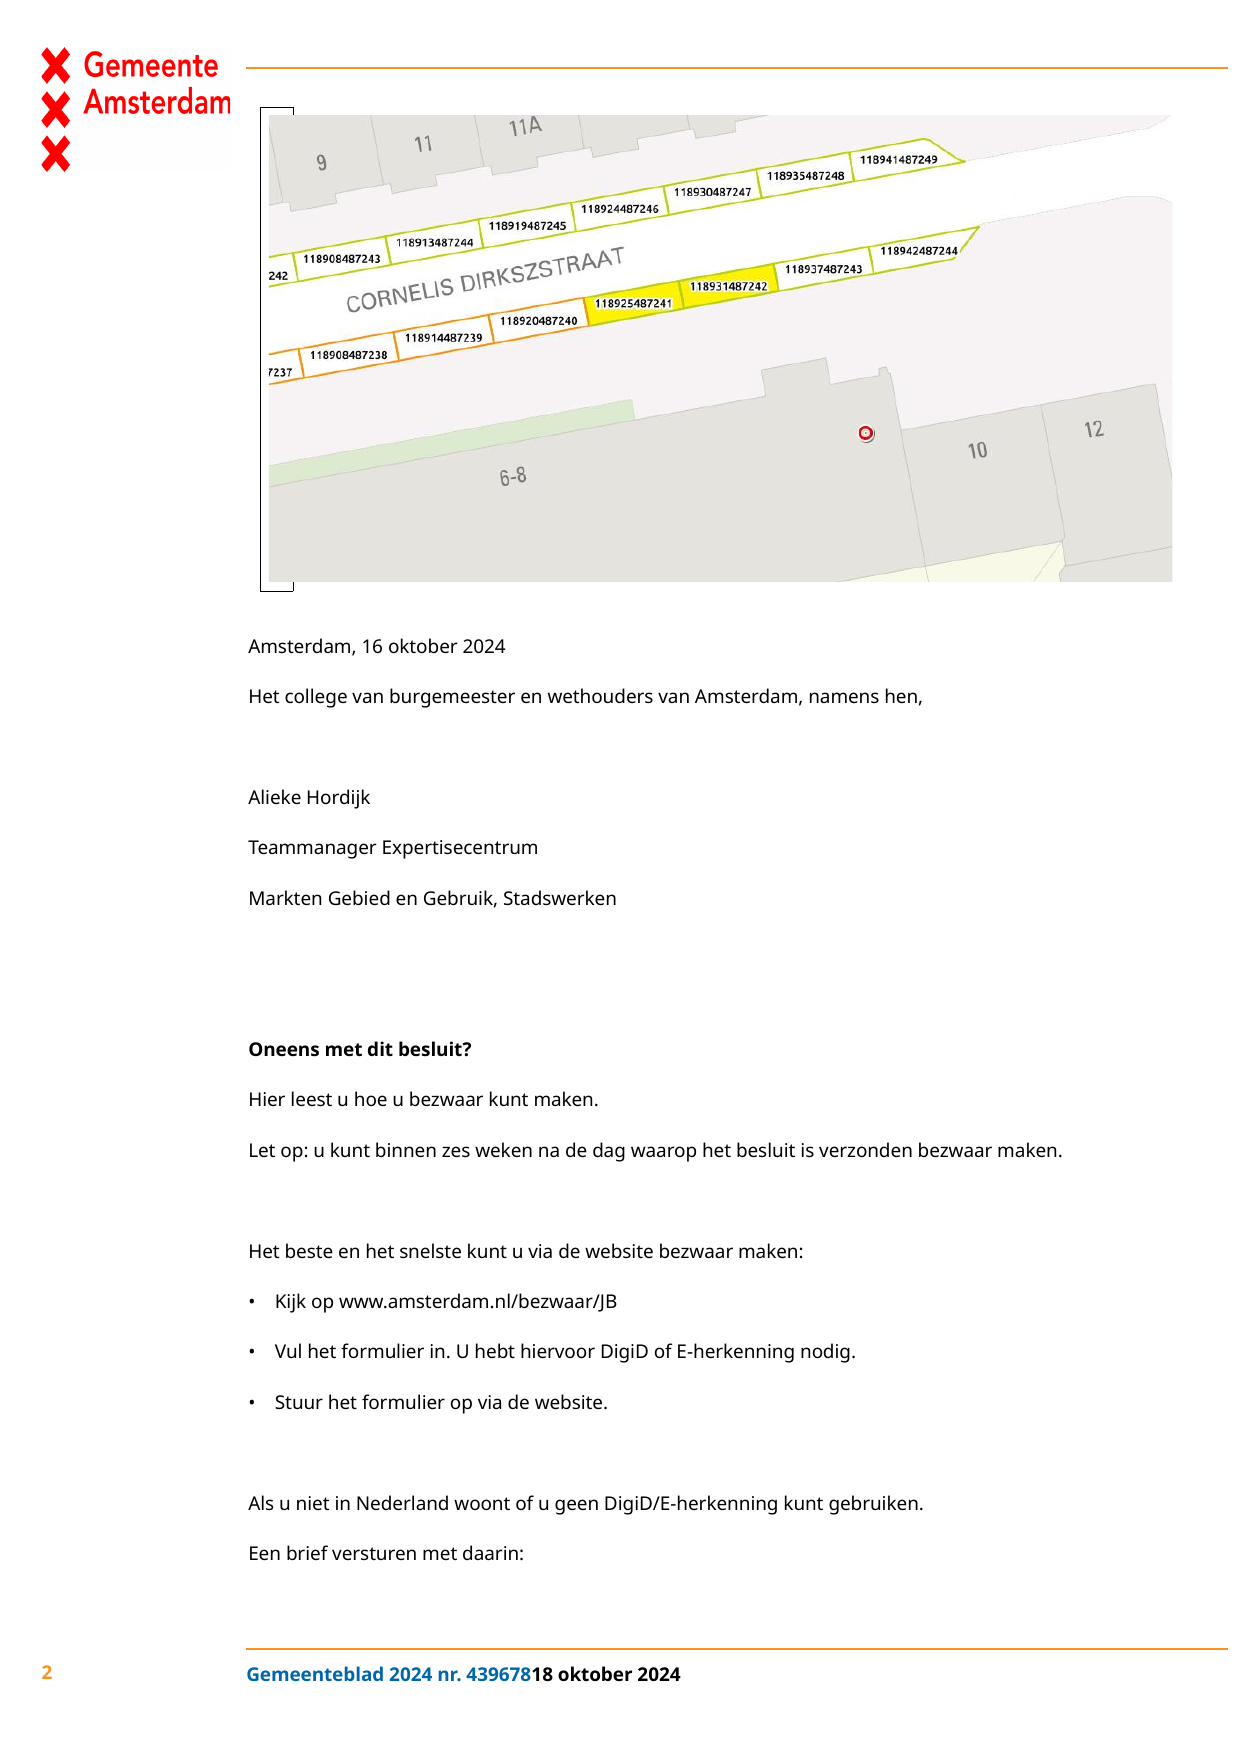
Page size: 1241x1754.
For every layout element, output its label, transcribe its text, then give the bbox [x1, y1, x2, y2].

text • Vul het formulier in. U hebt hiervoor DigiD of E-herkenning nodig. [248, 1339, 1152, 1364]
text Het college van burgemeester en wethouders van Amsterdam, namens hen, [248, 683, 1152, 709]
text Amsterdam, 16 oktober 2024 [248, 633, 1152, 658]
text Een brief versturen met daarin: [248, 1540, 1152, 1566]
text Teammanager Expertisecentrum [248, 834, 1152, 860]
text Markten Gebied en Gebruik, Stadswerken [248, 885, 1152, 911]
text Let op: u kunt binnen zes weken na de dag waarop het besluit is verzonden bezwaar maken. [248, 1137, 1152, 1163]
text Als u niet in Nederland woont of u geen DigiD/E-herkenning kunt gebruiken. [248, 1490, 1152, 1516]
text • Stuur het formulier op via de website. [248, 1389, 1152, 1415]
text Het beste en het snelste kunt u via de website bezwaar maken: [248, 1238, 1152, 1263]
picture [41, 47, 231, 172]
text Oneens met dit besluit? [248, 1036, 1152, 1062]
text Alieke Hordijk [248, 784, 1152, 810]
text • Kijk op www.amsterdam.nl/bezwaar/JB [248, 1288, 1152, 1314]
picture [268, 115, 1173, 582]
text Hier leest u hoe u bezwaar kunt maken. [248, 1087, 1152, 1112]
